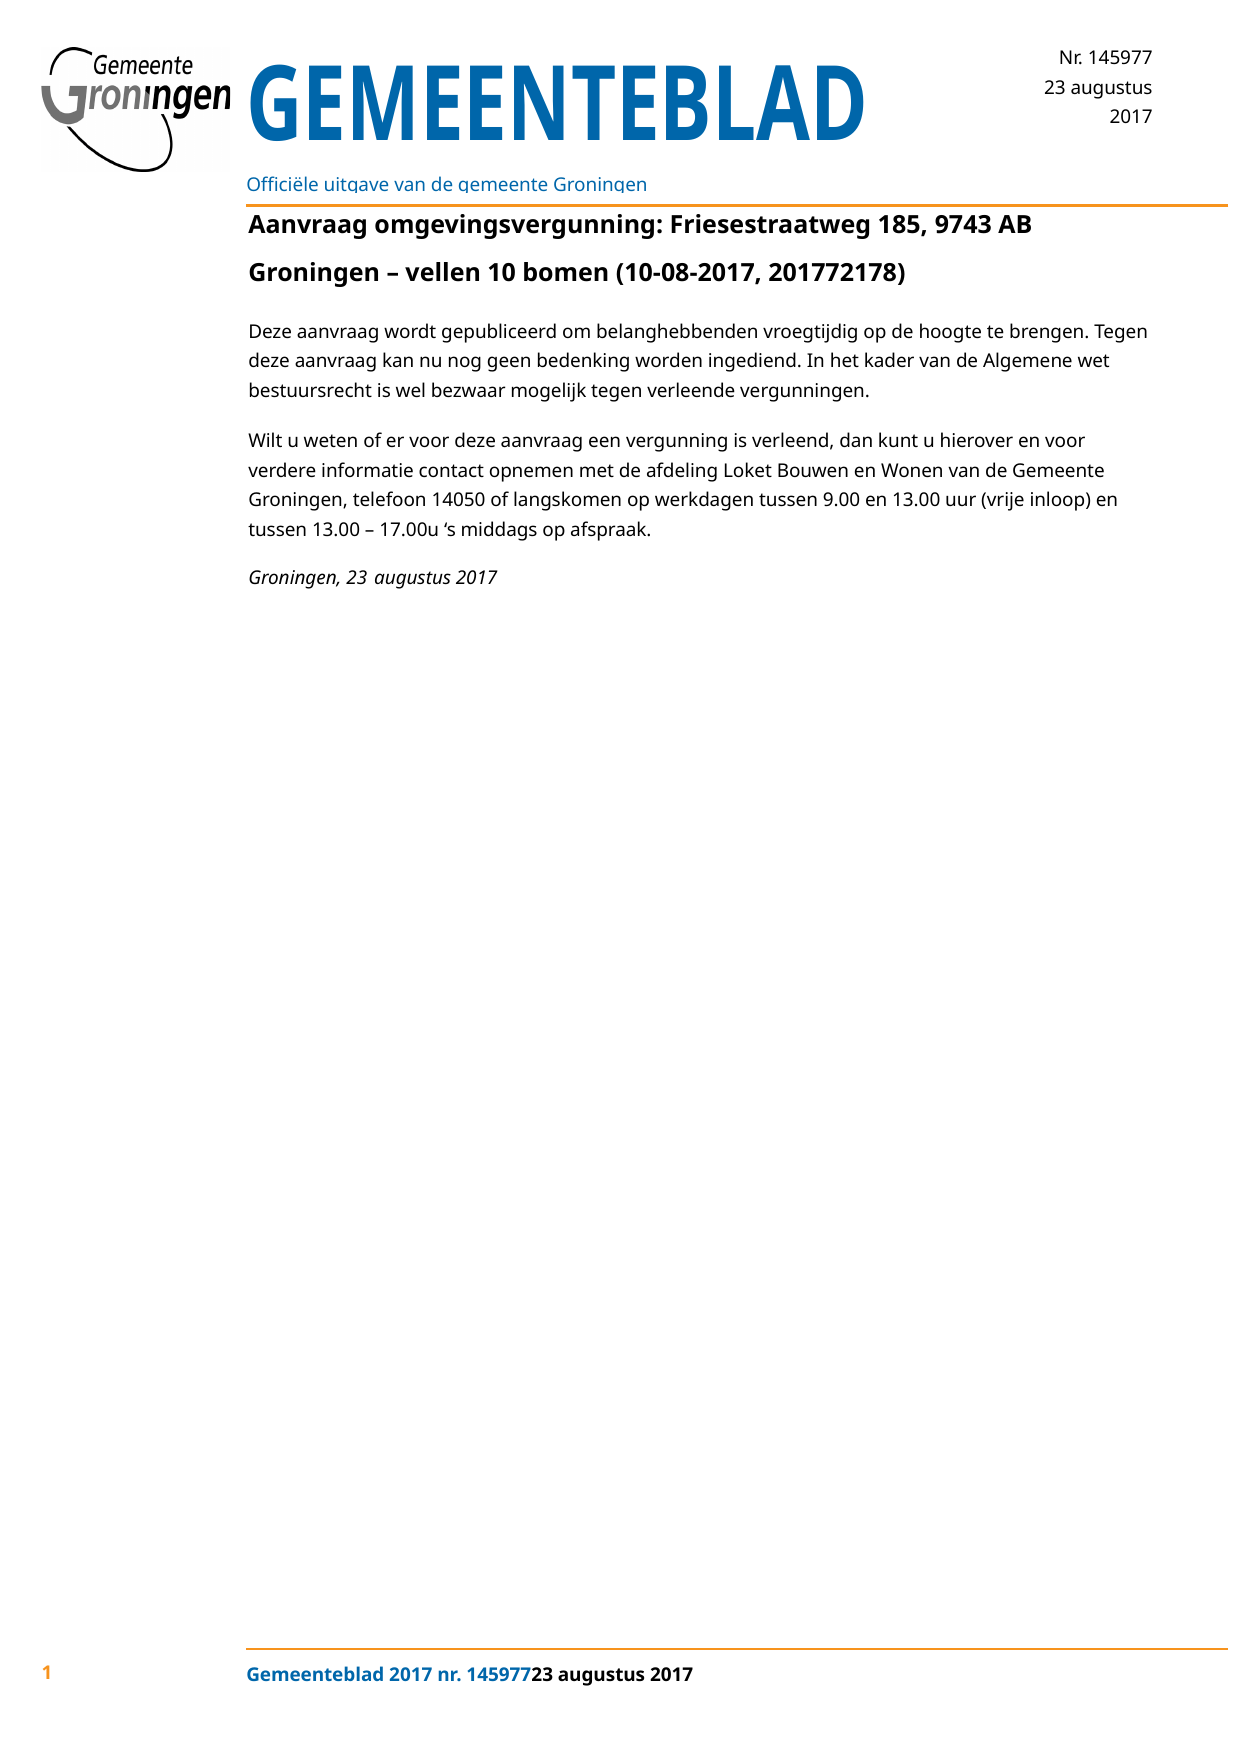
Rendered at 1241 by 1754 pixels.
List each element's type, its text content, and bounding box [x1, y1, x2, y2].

text Deze aanvraag wordt gepubliceerd om belanghebbenden vroegtijdig op de hoogte te brengen. Tegen deze aanvraag kan nu nog geen bedenking worden ingediend. In het kader van de Algemene wet bestuursrecht is wel bezwaar mogelijk tegen verleende vergunningen. [248, 318, 1152, 403]
text Aanvraag omgevingsvergunning: Friesestraatweg 185, 9743 AB Groningen – vellen 10 bomen (10-08-2017, 201772178) [248, 207, 1152, 288]
text Wilt u weten of er voor deze aanvraag een vergunning is verleend, dan kunt u hierover en voor verdere informatie contact opnemen met de afdeling Loket Bouwen en Wonen van de Gemeente Groningen, telefoon 14050 of langskomen op werkdagen tussen 9.00 en 13.00 uur (vrije inloop) en tussen 13.00 – 17.00u ‘s middags op afspraak. [248, 427, 1152, 542]
picture [41, 47, 231, 172]
text Groningen, 23 augustus 2017 [248, 564, 1152, 590]
